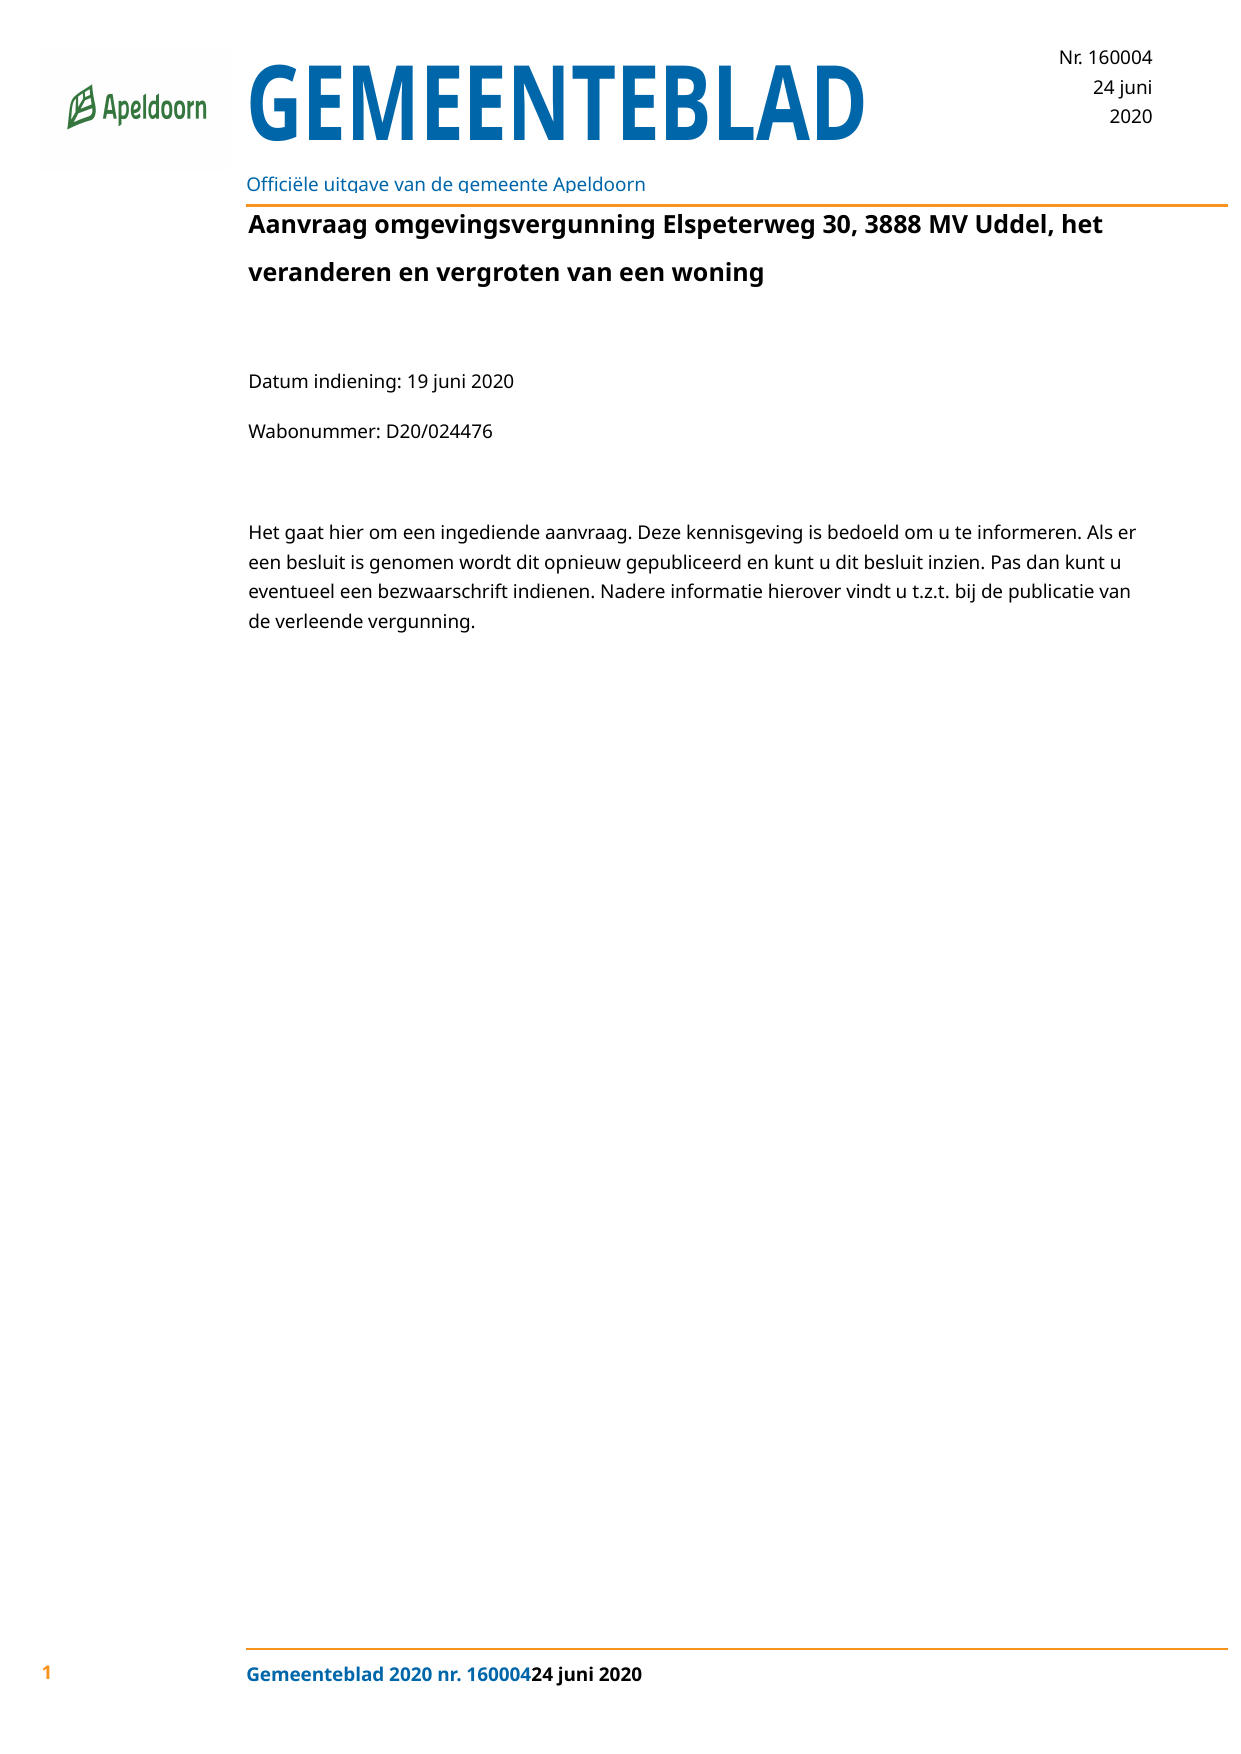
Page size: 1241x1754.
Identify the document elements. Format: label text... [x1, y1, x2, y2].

text Wabonummer: D20/024476 [248, 419, 1152, 444]
text Het gaat hier om een ingediende aanvraag. Deze kennisgeving is bedoeld om u te informeren. Als er een besluit is genomen wordt dit opnieuw gepubliceerd en kunt u dit besluit inzien. Pas dan kunt u eventueel een bezwaarschrift indienen. Nadere informatie hierover vindt u t.z.t. bij de publicatie van de verleende vergunning. [248, 519, 1152, 634]
text Aanvraag omgevingsvergunning Elspeterweg 30, 3888 MV Uddel, het veranderen en vergroten van een woning [248, 207, 1152, 288]
text Datum indiening: 19 juni 2020 [248, 368, 1152, 394]
picture [41, 47, 231, 172]
